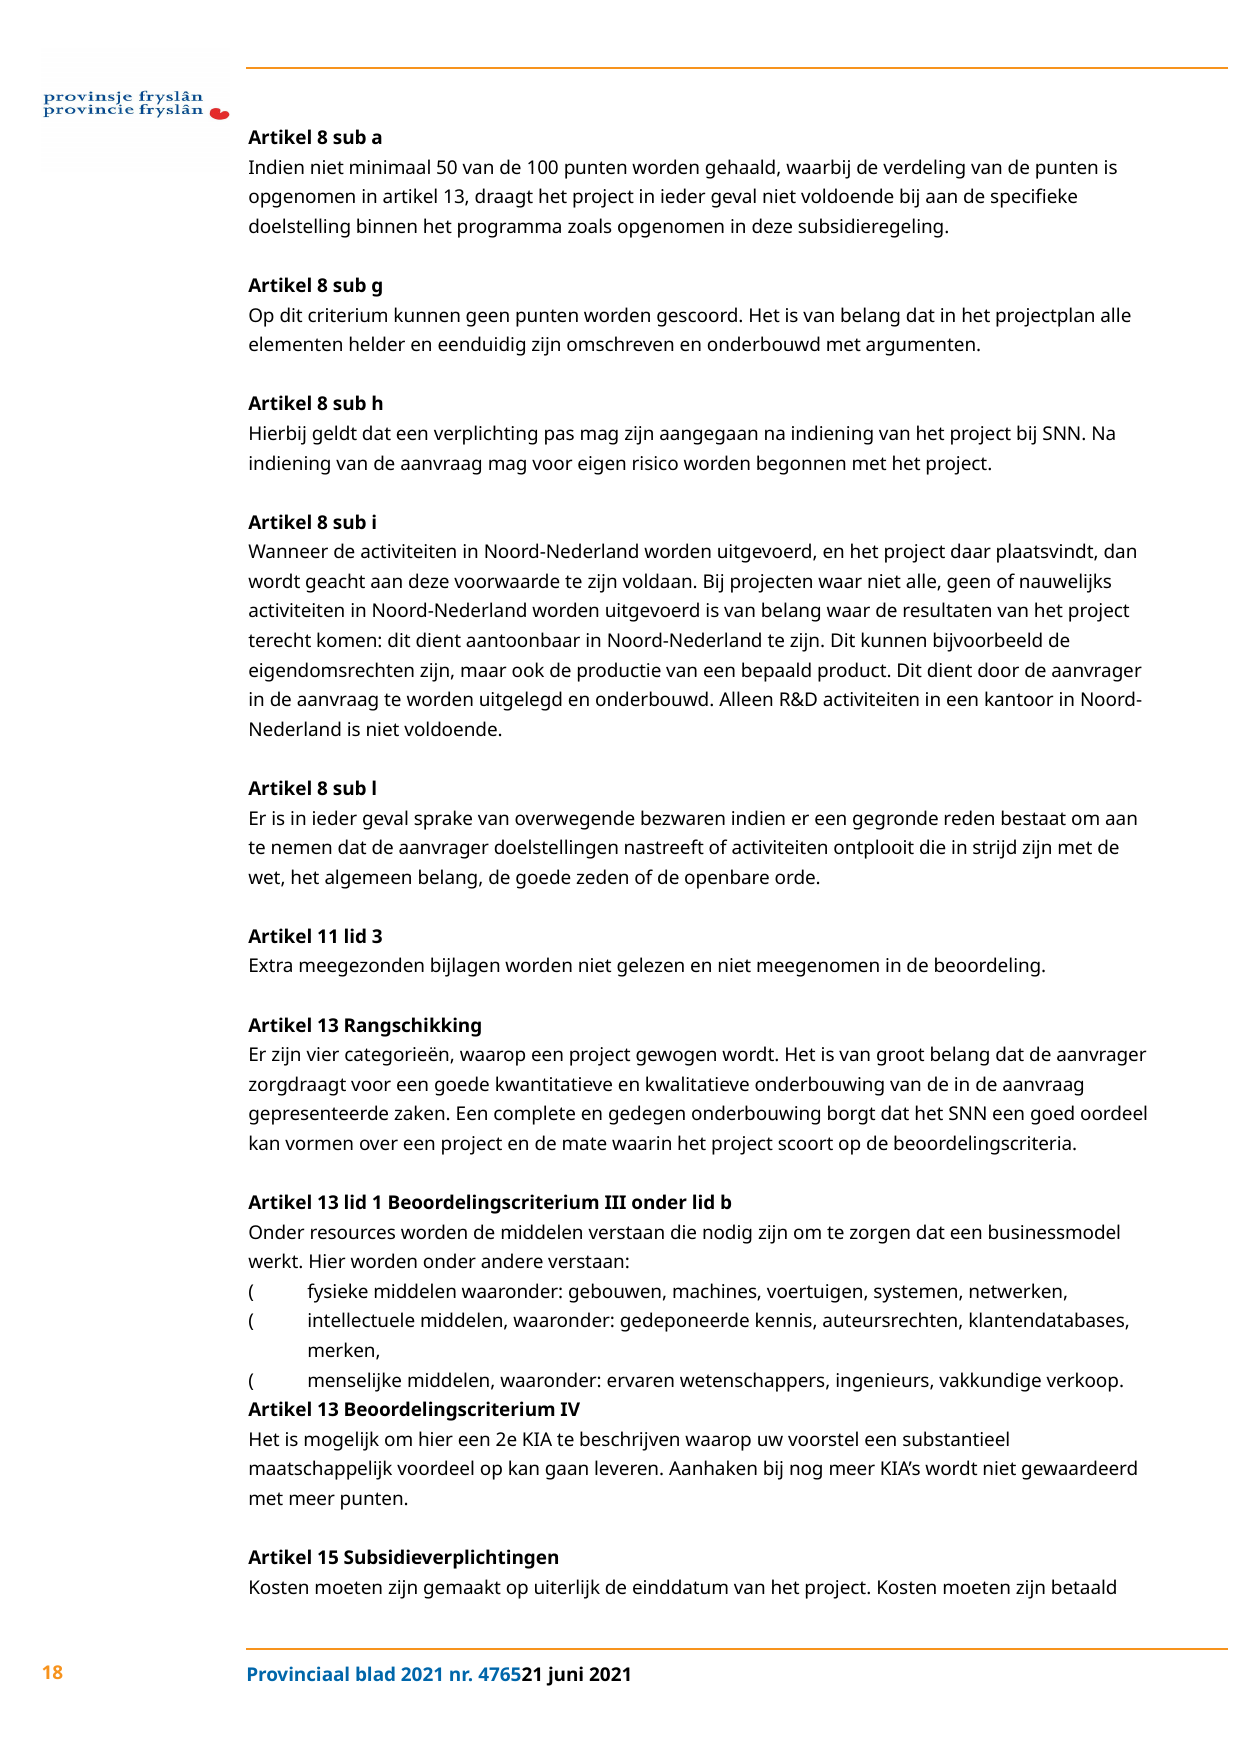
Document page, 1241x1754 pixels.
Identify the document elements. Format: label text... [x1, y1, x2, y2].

text Er is in ieder geval sprake van overwegende bezwaren indien er een gegronde reden bestaat om aan te nemen dat de aanvrager doelstellingen nastreeft of activiteiten ontplooit die in strijd zijn met de wet, het algemeen belang, de goede zeden of de openbare orde. [248, 805, 1152, 890]
picture [41, 47, 231, 172]
text Artikel 13 lid 1 Beoordelingscriterium III onder lid b [248, 1189, 1152, 1215]
text Kosten moeten zijn gemaakt op uiterlijk de einddatum van het project. Kosten moeten zijn betaald [248, 1574, 1152, 1600]
text Artikel 8 sub l [248, 775, 1152, 801]
text Artikel 8 sub i [248, 509, 1152, 535]
text Op dit criterium kunnen geen punten worden gescoord. Het is van belang dat in het projectplan alle elementen helder en eenduidig zijn omschreven en onderbouwd met argumenten. [248, 302, 1152, 357]
text Artikel 11 lid 3 [248, 923, 1152, 949]
list menselijke middelen, waaronder: ervaren wetenschappers, ingenieurs, vakkundige verkoop. [248, 1367, 1152, 1393]
text Wanneer de activiteiten in Noord-Nederland worden uitgevoerd, en het project daar plaatsvindt, dan wordt geacht aan deze voorwaarde te zijn voldaan. Bij projecten waar niet alle, geen of nauwelijks activiteiten in Noord-Nederland worden uitgevoerd is van belang waar de resultaten van het project terecht komen: dit dient aantoonbaar in Noord-Nederland te zijn. Dit kunnen bijvoorbeeld de eigendomsrechten zijn, maar ook de productie van een bepaald product. Dit dient door de aanvrager in de aanvraag te worden uitgelegd en onderbouwd. Alleen R&D activiteiten in een kantoor in Noord-Nederland is niet voldoende. [248, 538, 1152, 742]
text Er zijn vier categorieën, waarop een project gewogen wordt. Het is van groot belang dat de aanvrager zorgdraagt voor een goede kwantitatieve en kwalitatieve onderbouwing van de in de aanvraag gepresenteerde zaken. Een complete en gedegen onderbouwing borgt dat het SNN een goed oordeel kan vormen over een project en de mate waarin het project scoort op de beoordelingscriteria. [248, 1041, 1152, 1156]
text Artikel 13 Beoordelingscriterium IV [248, 1396, 1152, 1422]
list intellectuele middelen, waaronder: gedeponeerde kennis, auteursrechten, klantendatabases, merken, [248, 1308, 1152, 1363]
text Hierbij geldt dat een verplichting pas mag zijn aangegaan na indiening van het project bij SNN. Na indiening van de aanvraag mag voor eigen risico worden begonnen met het project. [248, 420, 1152, 476]
text Artikel 8 sub a [248, 124, 1152, 150]
text Onder resources worden de middelen verstaan die nodig zijn om te zorgen dat een businessmodel werkt. Hier worden onder andere verstaan: [248, 1219, 1152, 1274]
text Artikel 8 sub h [248, 391, 1152, 416]
text Artikel 8 sub g [248, 272, 1152, 298]
text Het is mogelijk om hier een 2e KIA te beschrijven waarop uw voorstel een substantieel maatschappelijk voordeel op kan gaan leveren. Aanhaken bij nog meer KIA’s wordt niet gewaardeerd met meer punten. [248, 1426, 1152, 1511]
text Extra meegezonden bijlagen worden niet gelezen en niet meegenomen in de beoordeling. [248, 953, 1152, 978]
text Indien niet minimaal 50 van de 100 punten worden gehaald, waarbij de verdeling van de punten is opgenomen in artikel 13, draagt het project in ieder geval niet voldoende bij aan de specifieke doelstelling binnen het programma zoals opgenomen in deze subsidieregeling. [248, 154, 1152, 239]
list fysieke middelen waaronder: gebouwen, machines, voertuigen, systemen, netwerken, [248, 1278, 1152, 1304]
text Artikel 15 Subsidieverplichtingen [248, 1544, 1152, 1570]
text Artikel 13 Rangschikking [248, 1012, 1152, 1038]
